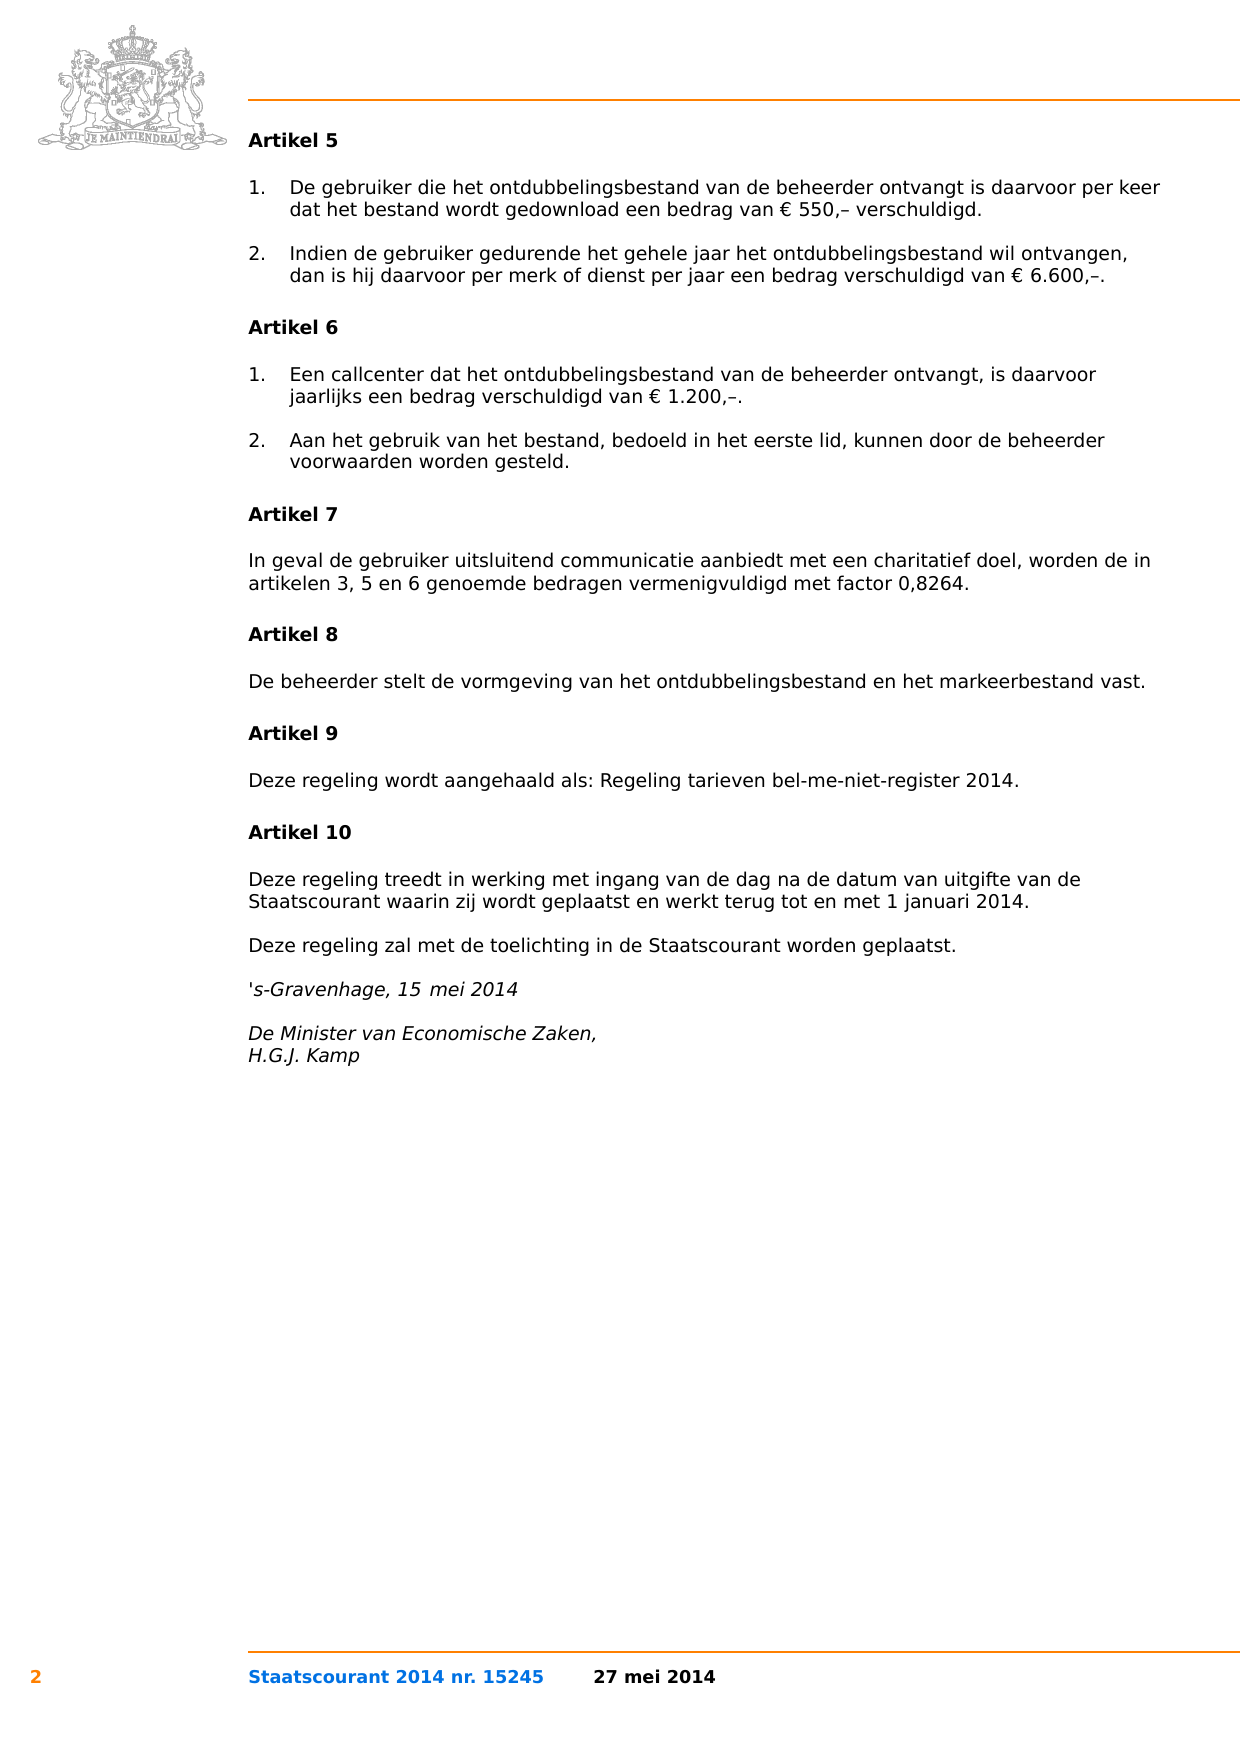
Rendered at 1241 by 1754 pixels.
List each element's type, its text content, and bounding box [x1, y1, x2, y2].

text 1. De gebruiker die het ontdubbelingsbestand van de beheerder ontvangt is daarvoor per keer dat het bestand wordt gedownload een bedrag van € 550,– verschuldigd. [248, 177, 1163, 221]
text Deze regeling treedt in werking met ingang van de dag na de datum van uitgifte van de Staatscourant waarin zij wordt geplaatst en werkt terug tot en met 1 januari 2014. [248, 869, 1163, 913]
subtitle Artikel 6 [248, 317, 1163, 339]
subtitle Artikel 5 [248, 130, 1163, 152]
text 2. Indien de gebruiker gedurende het gehele jaar het ontdubbelingsbestand wil ontvangen, dan is hij daarvoor per merk of dienst per jaar een bedrag verschuldigd van € 6.600,–. [248, 243, 1163, 287]
text De Minister van Economische Zaken, H.G.J. Kamp [248, 1023, 1163, 1067]
subtitle Artikel 10 [248, 822, 1163, 844]
subtitle Artikel 8 [248, 624, 1163, 646]
text 1. Een callcenter dat het ontdubbelingsbestand van de beheerder ontvangt, is daarvoor jaarlijks een bedrag verschuldigd van € 1.200,–. [248, 364, 1163, 408]
text 2. Aan het gebruik van het bestand, bedoeld in het eerste lid, kunnen door de beheerder voorwaarden worden gesteld. [248, 429, 1163, 473]
subtitle Artikel 7 [248, 503, 1163, 525]
text 's-Gravenhage, 15 mei 2014 [248, 979, 1163, 1001]
text De beheerder stelt de vormgeving van het ontdubbelingsbestand en het markeerbestand vast. [248, 671, 1163, 693]
subtitle Artikel 9 [248, 723, 1163, 745]
text Deze regeling wordt aangehaald als: Regeling tarieven bel-me-niet-register 2014. [248, 770, 1163, 792]
picture [38, 25, 227, 150]
text In geval de gebruiker uitsluitend communicatie aanbiedt met een charitatief doel, worden de in artikelen 3, 5 en 6 genoemde bedragen vermenigvuldigd met factor 0,8264. [248, 550, 1163, 594]
text Deze regeling zal met de toelichting in de Staatscourant worden geplaatst. [248, 935, 1163, 957]
